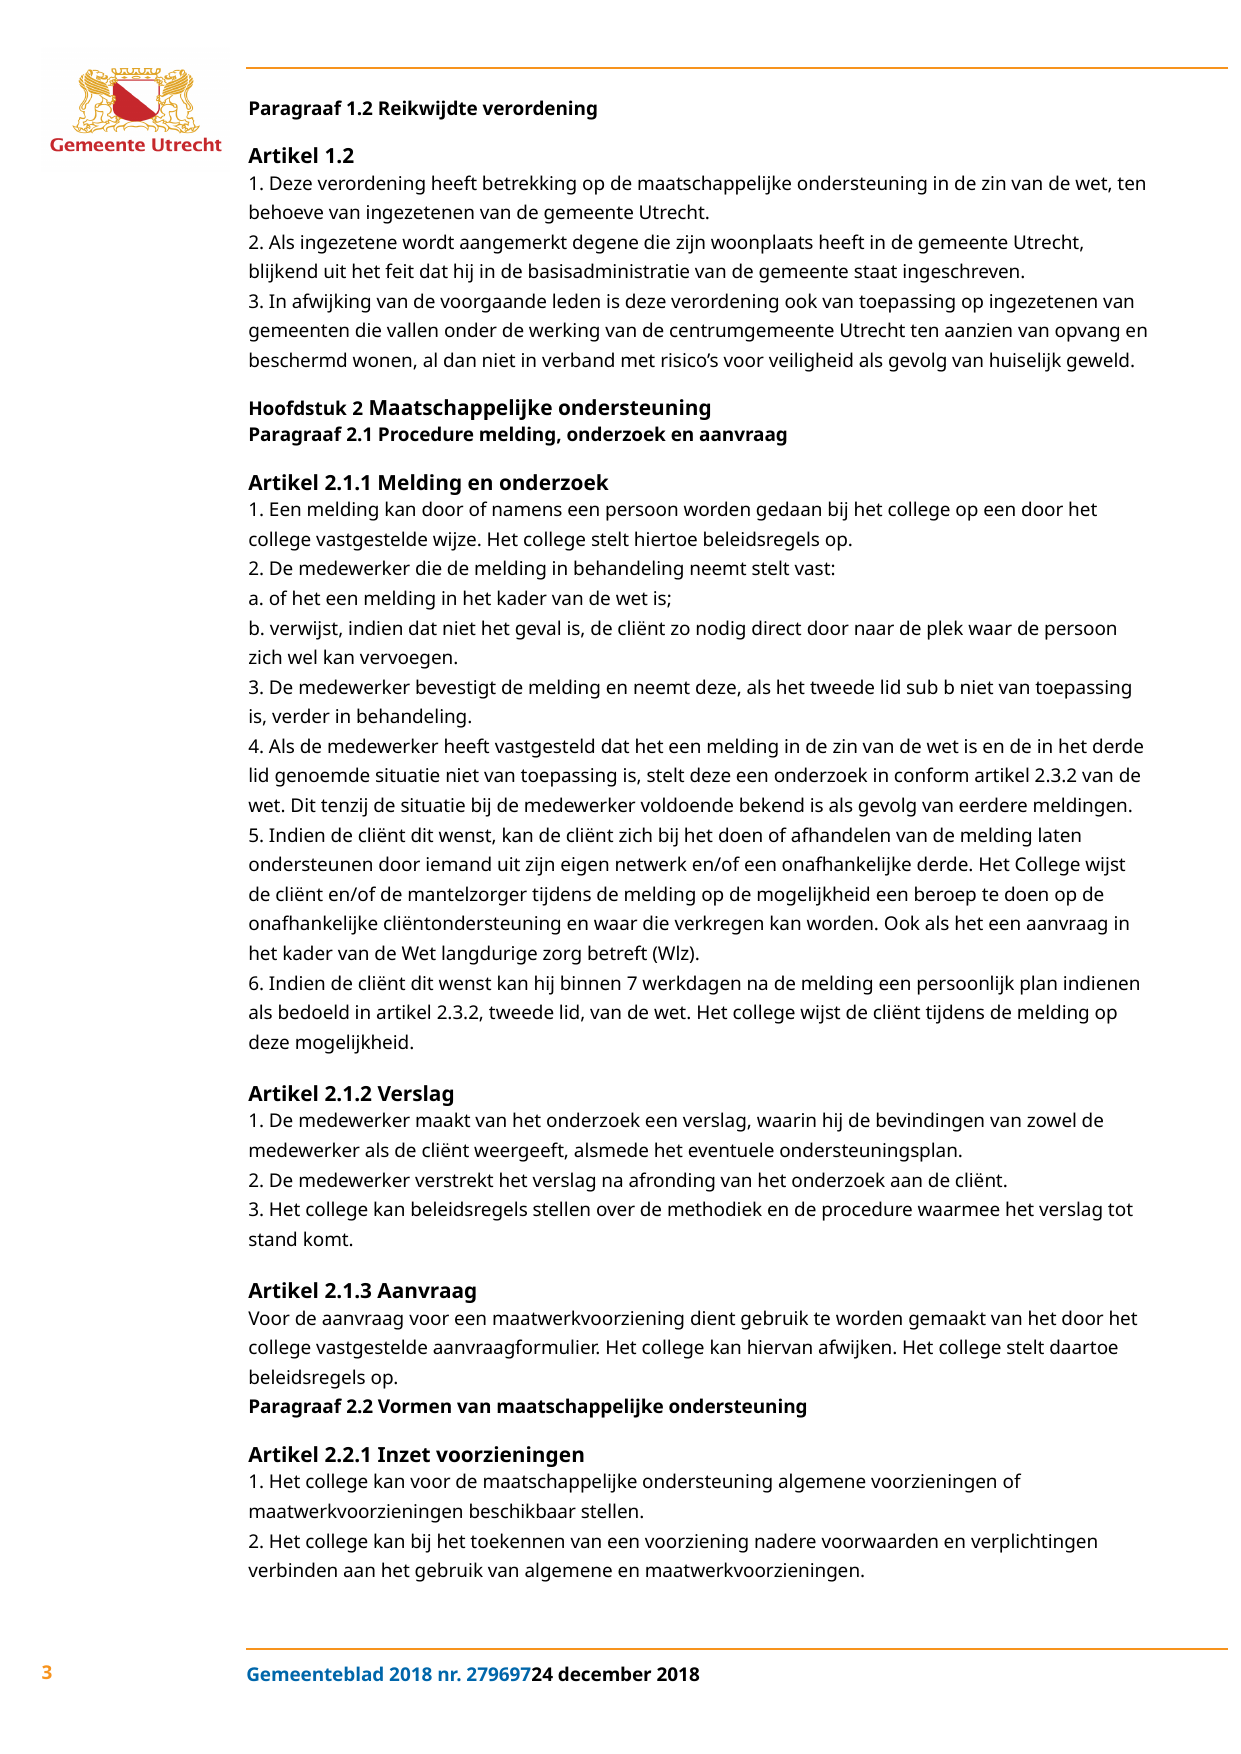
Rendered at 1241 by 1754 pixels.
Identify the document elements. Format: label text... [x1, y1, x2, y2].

text a. of het een melding in het kader van de wet is; [248, 585, 1152, 611]
text 3. Het college kan beleidsregels stellen over de methodiek en de procedure waarmee het verslag tot stand komt. [248, 1196, 1152, 1252]
text 3. In afwijking van de voorgaande leden is deze verordening ook van toepassing op ingezetenen van gemeenten die vallen onder de werking van de centrumgemeente Utrecht ten aanzien van opvang en beschermd wonen, al dan niet in verband met risico’s voor veiligheid als gevolg van huiselijk geweld. [248, 288, 1152, 373]
text 5. Indien de cliënt dit wenst, kan de cliënt zich bij het doen of afhandelen van de melding laten ondersteunen door iemand uit zijn eigen netwerk en/of een onafhankelijke derde. Het College wijst de cliënt en/of de mantelzorger tijdens de melding op de mogelijkheid een beroep te doen op de onafhankelijke cliëntondersteuning en waar die verkregen kan worden. Ook als het een aanvraag in het kader van de Wet langdurige zorg betreft (Wlz). [248, 822, 1152, 966]
text 1. Een melding kan door of namens een persoon worden gedaan bij het college op een door het college vastgestelde wijze. Het college stelt hiertoe beleidsregels op. [248, 496, 1152, 552]
text 2. Het college kan bij het toekennen van een voorziening nadere voorwaarden en verplichtingen verbinden aan het gebruik van algemene en maatwerkvoorzieningen. [248, 1528, 1152, 1583]
text Hoofdstuk 2 Maatschappelijke ondersteuning [248, 393, 1152, 421]
text 2. Als ingezetene wordt aangemerkt degene die zijn woonplaats heeft in de gemeente Utrecht, blijkend uit het feit dat hij in de basisadministratie van de gemeente staat ingeschreven. [248, 229, 1152, 284]
text 1. Het college kan voor de maatschappelijke ondersteuning algemene voorzieningen of maatwerkvoorzieningen beschikbaar stellen. [248, 1469, 1152, 1524]
text Paragraaf 2.1 Procedure melding, onderzoek en aanvraag [248, 421, 1152, 447]
text 4. Als de medewerker heeft vastgesteld dat het een melding in de zin van de wet is en de in het derde lid genoemde situatie niet van toepassing is, stelt deze een onderzoek in conform artikel 2.3.2 van de wet. Dit tenzij de situatie bij de medewerker voldoende bekend is als gevolg van eerdere meldingen. [248, 733, 1152, 818]
text Paragraaf 1.2 Reikwijdte verordening [248, 95, 1152, 121]
text Artikel 2.1.2 Verslag [248, 1079, 1152, 1108]
text Artikel 2.1.1 Melding en onderzoek [248, 468, 1152, 496]
text 1. De medewerker maakt van het onderzoek een verslag, waarin hij de bevindingen van zowel de medewerker als de cliënt weergeeft, alsmede het eventuele ondersteuningsplan. [248, 1108, 1152, 1163]
text 6. Indien de cliënt dit wenst kan hij binnen 7 werkdagen na de melding een persoonlijk plan indienen als bedoeld in artikel 2.3.2, tweede lid, van de wet. Het college wijst de cliënt tijdens de melding op deze mogelijkheid. [248, 970, 1152, 1054]
text Voor de aanvraag voor een maatwerkvoorziening dient gebruik te worden gemaakt van het door het college vastgestelde aanvraagformulier. Het college kan hiervan afwijken. Het college stelt daartoe beleidsregels op. [248, 1305, 1152, 1390]
text b. verwijst, indien dat niet het geval is, de cliënt zo nodig direct door naar de plek waar de persoon zich wel kan vervoegen. [248, 615, 1152, 670]
text Paragraaf 2.2 Vormen van maatschappelijke ondersteuning [248, 1394, 1152, 1419]
text Artikel 2.1.3 Aanvraag [248, 1276, 1152, 1305]
text 2. De medewerker die de melding in behandeling neemt stelt vast: [248, 556, 1152, 581]
text 3. De medewerker bevestigt de melding en neemt deze, als het tweede lid sub b niet van toepassing is, verder in behandeling. [248, 674, 1152, 729]
picture [41, 47, 231, 172]
text 1. Deze verordening heeft betrekking op de maatschappelijke ondersteuning in de zin van de wet, ten behoeve van ingezetenen van de gemeente Utrecht. [248, 170, 1152, 225]
text Artikel 2.2.1 Inzet voorzieningen [248, 1440, 1152, 1469]
text Artikel 1.2 [248, 141, 1152, 170]
text 2. De medewerker verstrekt het verslag na afronding van het onderzoek aan de cliënt. [248, 1167, 1152, 1193]
